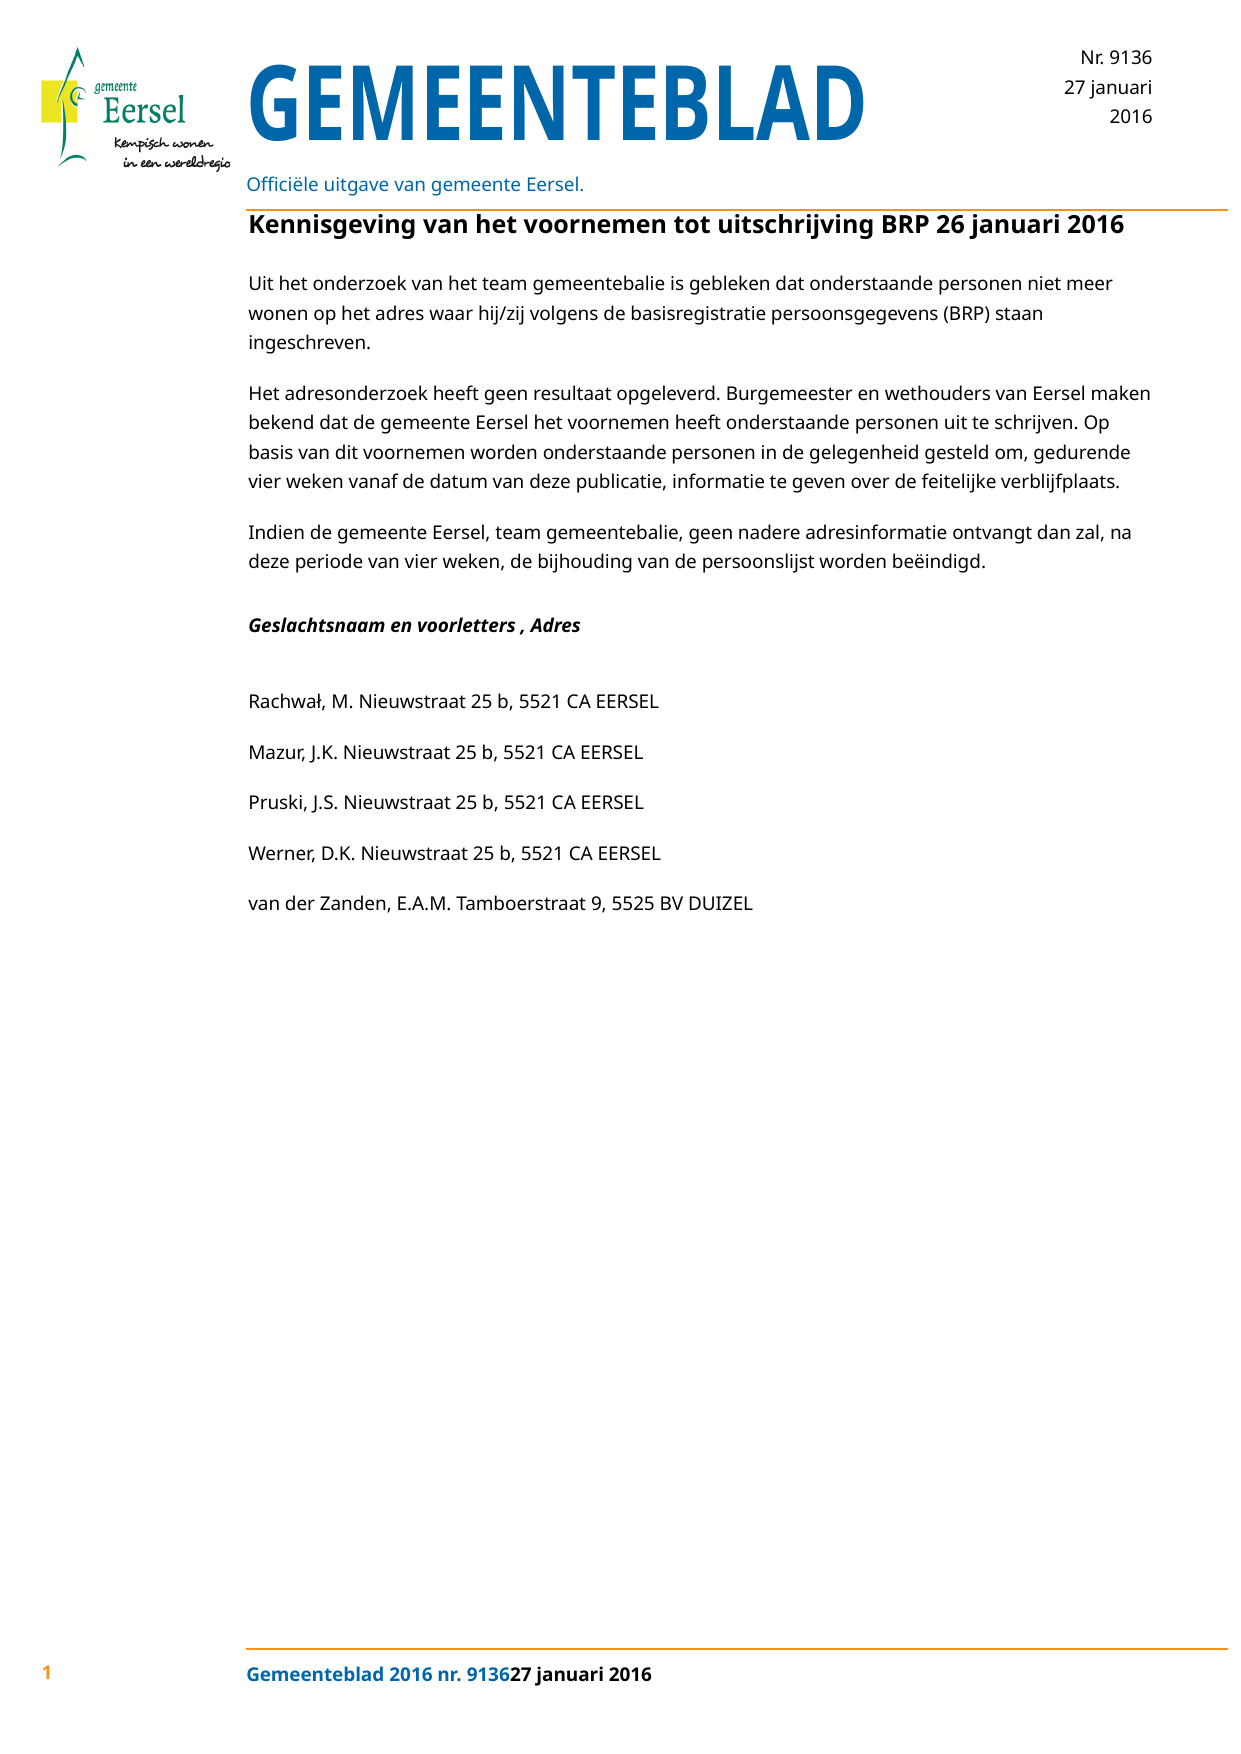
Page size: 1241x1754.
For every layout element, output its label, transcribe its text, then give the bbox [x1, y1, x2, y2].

text Kennisgeving van het voornemen tot uitschrijving BRP 26 januari 2016 [248, 211, 1152, 241]
picture [41, 47, 231, 172]
text Geslachtsnaam en voorletters , Adres [248, 613, 1152, 638]
text Indien de gemeente Eersel, team gemeentebalie, geen nadere adresinformatie ontvangt dan zal, na deze periode van vier weken, de bijhouding van de persoonslijst worden beëindigd. [248, 519, 1152, 574]
text Pruski, J.S. Nieuwstraat 25 b, 5521 CA EERSEL [248, 789, 1152, 815]
text Het adresonderzoek heeft geen resultaat opgeleverd. Burgemeester en wethouders van Eersel maken bekend dat de gemeente Eersel het voornemen heeft onderstaande personen uit te schrijven. Op basis van dit voornemen worden onderstaande personen in de gelegenheid gesteld om, gedurende vier weken vanaf de datum van deze publicatie, informatie te geven over de feitelijke verblijfplaats. [248, 380, 1152, 494]
text Werner, D.K. Nieuwstraat 25 b, 5521 CA EERSEL [248, 840, 1152, 866]
text van der Zanden, E.A.M. Tamboerstraat 9, 5525 BV DUIZEL [248, 890, 1152, 916]
text Rachwał, M. Nieuwstraat 25 b, 5521 CA EERSEL [248, 689, 1152, 714]
text Uit het onderzoek van het team gemeentebalie is gebleken dat onderstaande personen niet meer wonen op het adres waar hij/zij volgens de basisregistratie persoonsgegevens (BRP) staan ingeschreven. [248, 270, 1152, 355]
text Mazur, J.K. Nieuwstraat 25 b, 5521 CA EERSEL [248, 739, 1152, 765]
